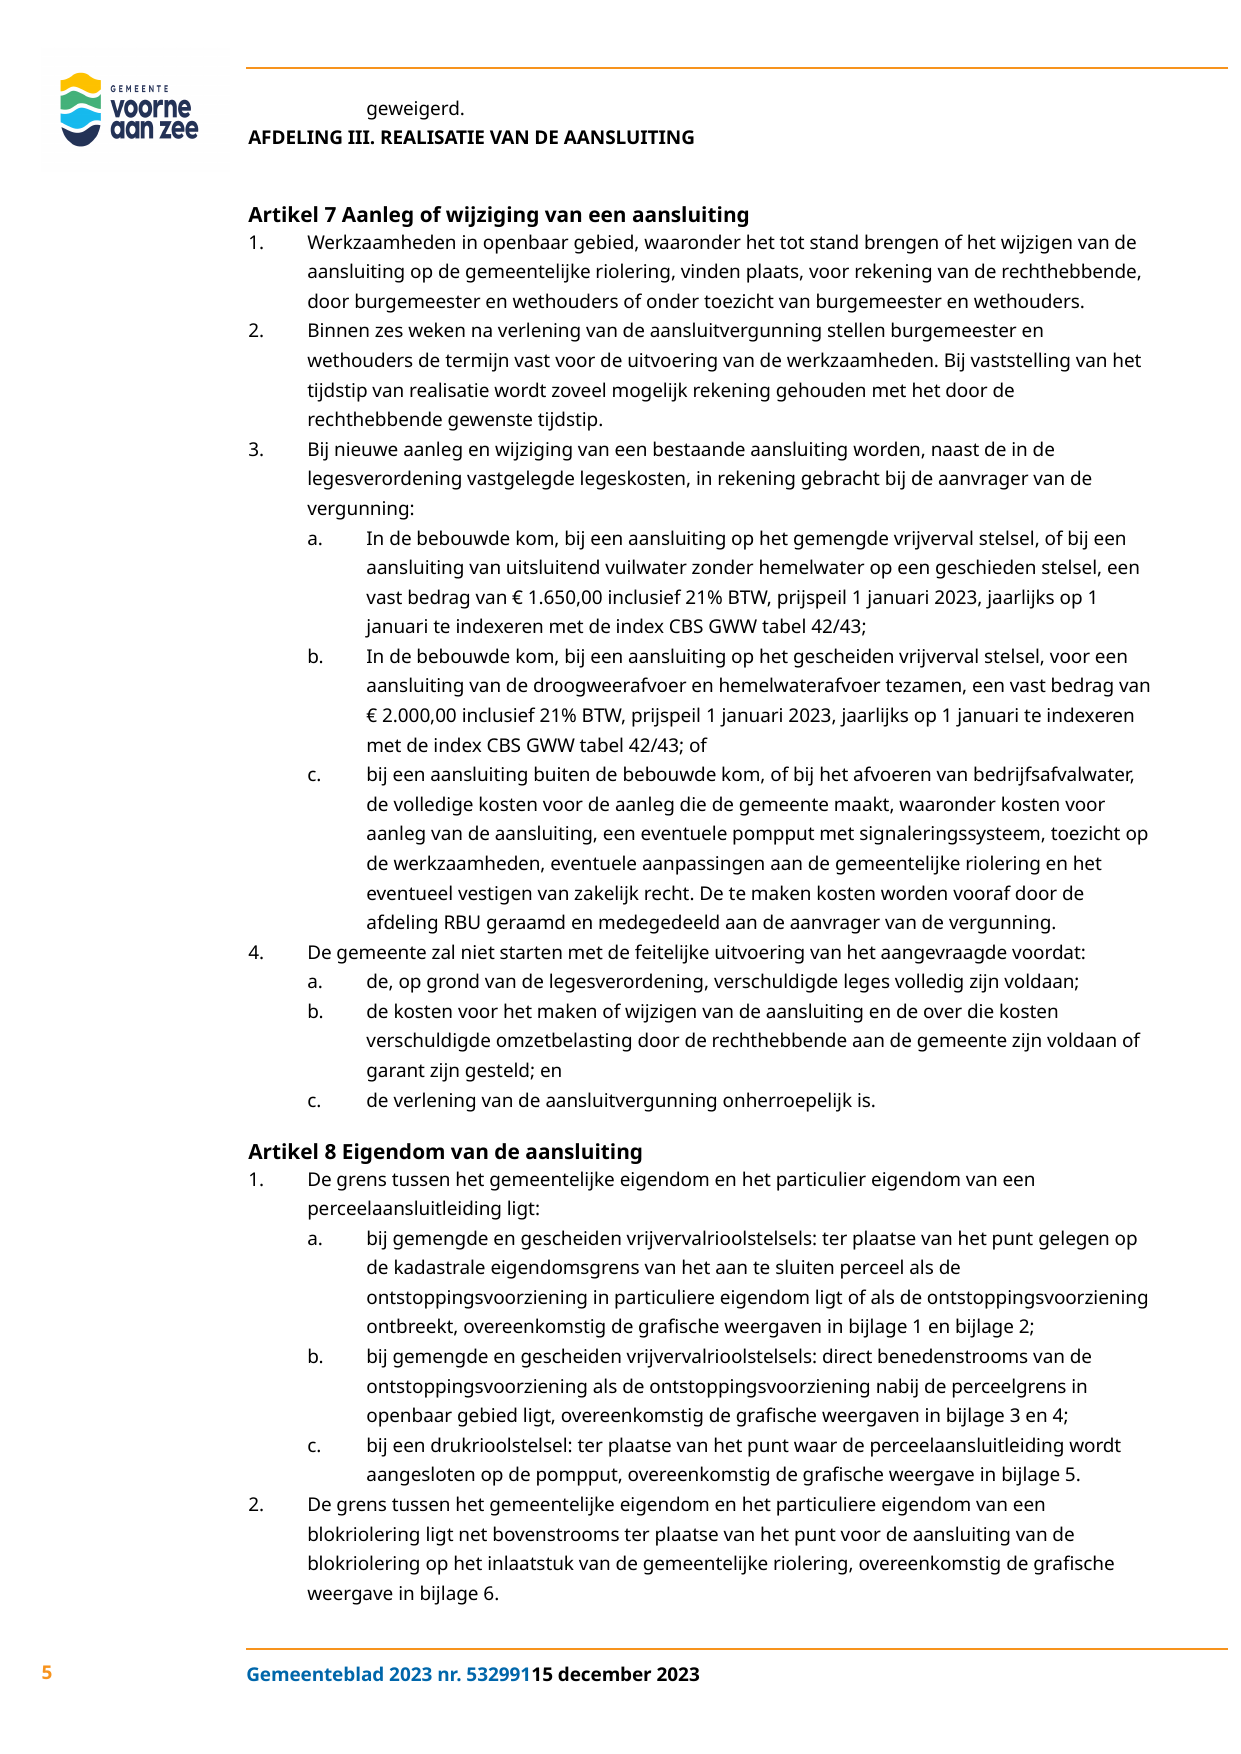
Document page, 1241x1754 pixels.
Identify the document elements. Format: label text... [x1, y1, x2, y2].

list bij een drukrioolstelsel: ter plaatse van het punt waar de perceelaansluitleiding wordt aangesloten op de pompput, overeenkomstig de grafische weergave in bijlage 5. [307, 1432, 1152, 1487]
list De grens tussen het gemeentelijke eigendom en het particulier eigendom van een perceelaansluitleiding ligt: [248, 1166, 1152, 1221]
picture [41, 47, 231, 172]
text Artikel 8 Eigendom van de aansluiting [248, 1137, 1152, 1166]
list bij gemengde en gescheiden vrijvervalrioolstelsels: ter plaatse van het punt gelegen op de kadastrale eigendomsgrens van het aan te sluiten perceel als de ontstoppingsvoorziening in particuliere eigendom ligt of als de ontstoppingsvoorziening ontbreekt, overeenkomstig de grafische weergaven in bijlage 1 en bijlage 2; [307, 1225, 1152, 1339]
list De grens tussen het gemeentelijke eigendom en het particuliere eigendom van een blokriolering ligt net bovenstrooms ter plaatse van het punt voor de aansluiting van de blokriolering op het inlaatstuk van de gemeentelijke riolering, overeenkomstig de grafische weergave in bijlage 6. [248, 1491, 1152, 1606]
list In de bebouwde kom, bij een aansluiting op het gemengde vrijverval stelsel, of bij een aansluiting van uitsluitend vuilwater zonder hemelwater op een geschieden stelsel, een vast bedrag van € 1.650,00 inclusief 21% BTW, prijspeil 1 januari 2023, jaarlijks op 1 januari te indexeren met de index CBS GWW tabel 42/43; [307, 525, 1152, 639]
text AFDELING III. REALISATIE VAN DE AANSLUITING [248, 124, 1152, 150]
list Binnen zes weken na verlening van de aansluitvergunning stellen burgemeester en wethouders de termijn vast voor de uitvoering van de werkzaamheden. Bij vaststelling van het tijdstip van realisatie wordt zoveel mogelijk rekening gehouden met het door de rechthebbende gewenste tijdstip. [248, 318, 1152, 432]
list Werkzaamheden in openbaar gebied, waaronder het tot stand brengen of het wijzigen van de aansluiting op de gemeentelijke riolering, vinden plaats, voor rekening van de rechthebbende, door burgemeester en wethouders of onder toezicht van burgemeester en wethouders. [248, 229, 1152, 314]
list de, op grond van de legesverordening, verschuldigde leges volledig zijn voldaan; [307, 968, 1152, 994]
list In de bebouwde kom, bij een aansluiting op het gescheiden vrijverval stelsel, voor een aansluiting van de droogweerafvoer en hemelwaterafvoer tezamen, een vast bedrag van € 2.000,00 inclusief 21% BTW, prijspeil 1 januari 2023, jaarlijks op 1 januari te indexeren met de index CBS GWW tabel 42/43; of [307, 643, 1152, 758]
list bij een aansluiting buiten de bebouwde kom, of bij het afvoeren van bedrijfsafvalwater, de volledige kosten voor de aanleg die de gemeente maakt, waaronder kosten voor aanleg van de aansluiting, een eventuele pompput met signaleringssysteem, toezicht op de werkzaamheden, eventuele aanpassingen aan de gemeentelijke riolering en het eventueel vestigen van zakelijk recht. De te maken kosten worden vooraf door de afdeling RBU geraamd en medegedeeld aan de aanvrager van de vergunning. [307, 761, 1152, 935]
list Bij nieuwe aanleg en wijziging van een bestaande aansluiting worden, naast de in de legesverordening vastgelegde legeskosten, in rekening gebracht bij de aanvrager van de vergunning: [248, 436, 1152, 521]
list geweigerd. [307, 95, 1152, 121]
text Artikel 7 Aanleg of wijziging van een aansluiting [248, 201, 1152, 229]
list bij gemengde en gescheiden vrijvervalrioolstelsels: direct benedenstrooms van de ontstoppingsvoorziening als de ontstoppingsvoorziening nabij de perceelgrens in openbaar gebied ligt, overeenkomstig de grafische weergaven in bijlage 3 en 4; [307, 1343, 1152, 1428]
list de kosten voor het maken of wijzigen van de aansluiting en de over die kosten verschuldigde omzetbelasting door de rechthebbende aan de gemeente zijn voldaan of garant zijn gesteld; en [307, 998, 1152, 1083]
list De gemeente zal niet starten met de feitelijke uitvoering van het aangevraagde voordat: [248, 939, 1152, 965]
list de verlening van de aansluitvergunning onherroepelijk is. [307, 1087, 1152, 1113]
